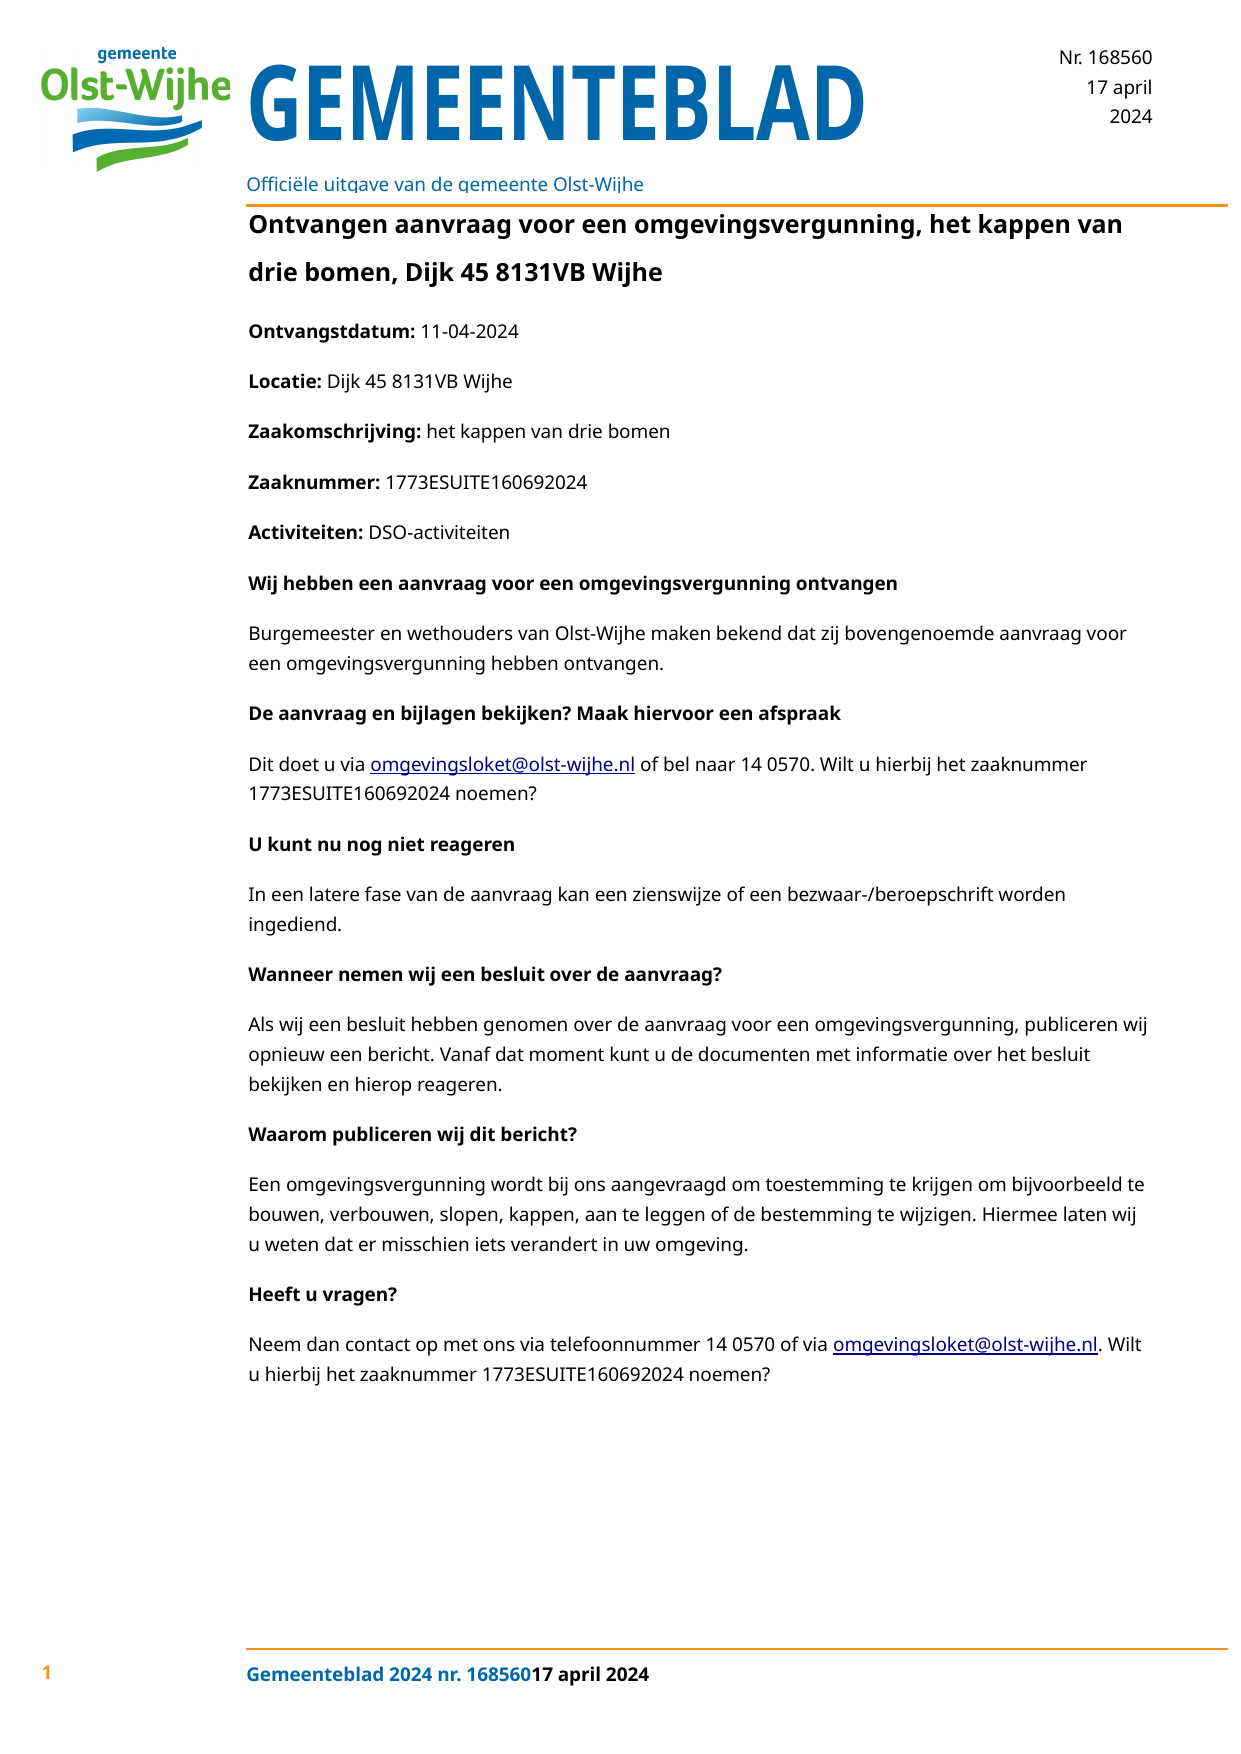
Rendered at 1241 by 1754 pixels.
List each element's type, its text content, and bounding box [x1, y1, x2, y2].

text Ontvangen aanvraag voor een omgevingsvergunning, het kappen van drie bomen, Dijk 45 8131VB Wijhe [248, 207, 1152, 288]
text Zaakomschrijving: het kappen van drie bomen [248, 419, 1152, 444]
text Een omgevingsvergunning wordt bij ons aangevraagd om toestemming te krijgen om bijvoorbeeld te bouwen, verbouwen, slopen, kappen, aan te leggen of de bestemming te wijzigen. Hiermee laten wij u weten dat er misschien iets verandert in uw omgeving. [248, 1172, 1152, 1257]
text De aanvraag en bijlagen bekijken? Maak hiervoor een afspraak [248, 700, 1152, 726]
text Locatie: Dijk 45 8131VB Wijhe [248, 368, 1152, 394]
text Wanneer nemen wij een besluit over de aanvraag? [248, 961, 1152, 987]
text Heeft u vragen? [248, 1281, 1152, 1307]
text Als wij een besluit hebben genomen over de aanvraag voor een omgevingsvergunning, publiceren wij opnieuw een bericht. Vanaf dat moment kunt u de documenten met informatie over het besluit bekijken en hierop reageren. [248, 1012, 1152, 1097]
text In een latere fase van de aanvraag kan een zienswijze of een bezwaar-/beroepschrift worden ingediend. [248, 881, 1152, 937]
text Activiteiten: DSO-activiteiten [248, 519, 1152, 545]
text Zaaknummer: 1773ESUITE160692024 [248, 469, 1152, 495]
text Neem dan contact op met ons via telefoonnummer 14 0570 of via omgevingsloket@olst-wijhe.nl. Wilt u hierbij het zaaknummer 1773ESUITE160692024 noemen? [248, 1332, 1152, 1387]
text Waarom publiceren wij dit bericht? [248, 1121, 1152, 1147]
picture [41, 47, 231, 172]
text Ontvangstdatum: 11-04-2024 [248, 318, 1152, 344]
text Wij hebben een aanvraag voor een omgevingsvergunning ontvangen [248, 570, 1152, 596]
text U kunt nu nog niet reageren [248, 831, 1152, 857]
text Dit doet u via omgevingsloket@olst-wijhe.nl of bel naar 14 0570. Wilt u hierbij het zaaknummer 1773ESUITE160692024 noemen? [248, 751, 1152, 806]
text Burgemeester en wethouders van Olst-Wijhe maken bekend dat zij bovengenoemde aanvraag voor een omgevingsvergunning hebben ontvangen. [248, 620, 1152, 676]
